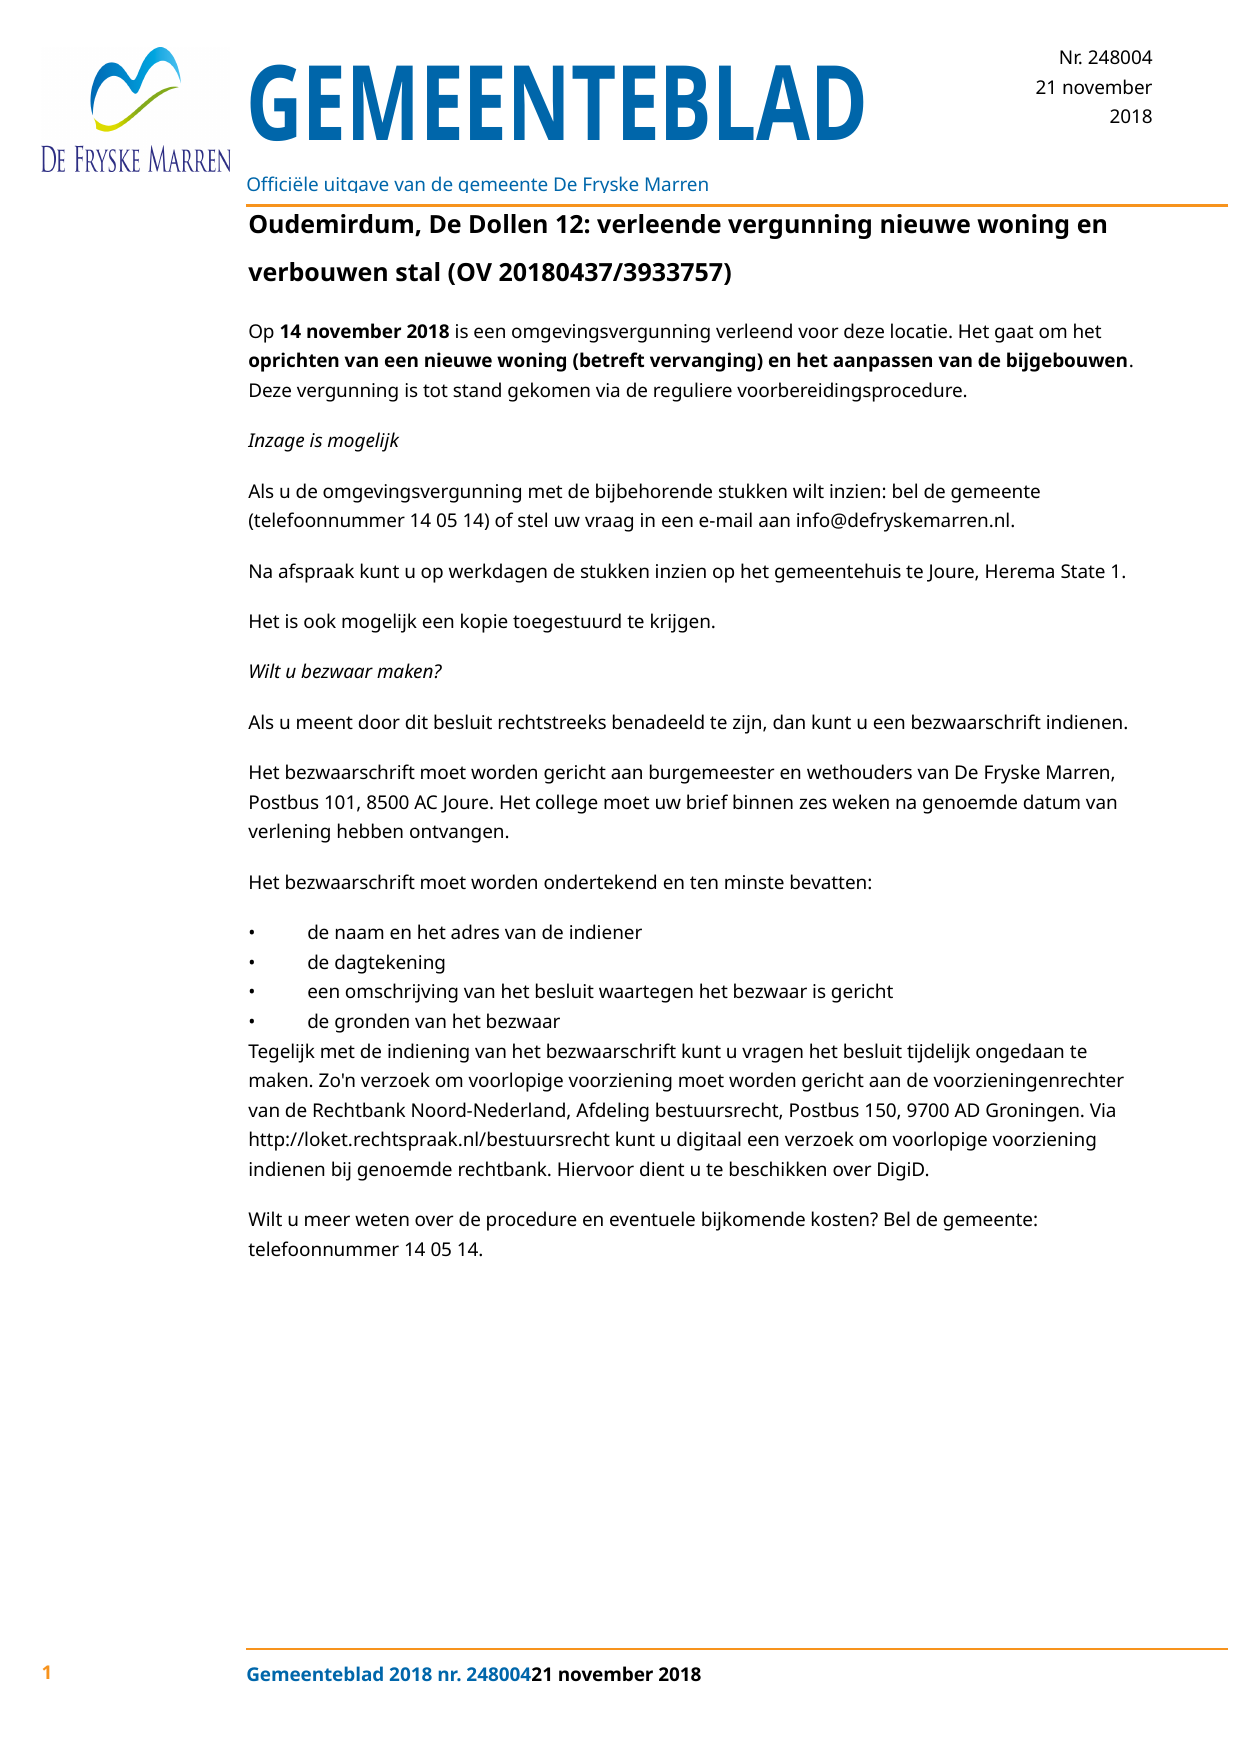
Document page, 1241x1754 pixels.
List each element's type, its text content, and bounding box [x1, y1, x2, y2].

list de dagtekening [248, 949, 1152, 975]
text Oudemirdum, De Dollen 12: verleende vergunning nieuwe woning en verbouwen stal (OV 20180437/3933757) [248, 207, 1152, 288]
text Het bezwaarschrift moet worden gericht aan burgemeester en wethouders van De Fryske Marren, Postbus 101, 8500 AC Joure. Het college moet uw brief binnen zes weken na genoemde datum van verlening hebben ontvangen. [248, 759, 1152, 844]
list de naam en het adres van de indiener [248, 919, 1152, 945]
text Het is ook mogelijk een kopie toegestuurd te krijgen. [248, 608, 1152, 634]
text Als u de omgevingsvergunning met de bijbehorende stukken wilt inzien: bel de gemeente (telefoonnummer 14 05 14) of stel uw vraag in een e-mail aan info@defryskemarren.nl. [248, 478, 1152, 533]
text Als u meent door dit besluit rechtstreeks benadeeld te zijn, dan kunt u een bezwaarschrift indienen. [248, 709, 1152, 735]
text Na afspraak kunt u op werkdagen de stukken inzien op het gemeentehuis te Joure, Herema State 1. [248, 558, 1152, 584]
list een omschrijving van het besluit waartegen het bezwaar is gericht [248, 979, 1152, 1004]
text Wilt u bezwaar maken? [248, 659, 1152, 684]
text Wilt u meer weten over de procedure en eventuele bijkomende kosten? Bel de gemeente: telefoonnummer 14 05 14. [248, 1207, 1152, 1262]
picture [41, 47, 231, 172]
list de gronden van het bezwaar [248, 1008, 1152, 1034]
text Tegelijk met de indiening van het bezwaarschrift kunt u vragen het besluit tijdelijk ongedaan te maken. Zo'n verzoek om voorlopige voorziening moet worden gericht aan de voorzieningenrechter van de Rechtbank Noord-Nederland, Afdeling bestuursrecht, Postbus 150, 9700 AD Groningen. Via http://loket.rechtspraak.nl/bestuursrecht kunt u digitaal een verzoek om voorlopige voorziening indienen bij genoemde rechtbank. Hiervoor dient u te beschikken over DigiD. [248, 1038, 1152, 1182]
text Het bezwaarschrift moet worden ondertekend en ten minste bevatten: [248, 869, 1152, 895]
text Inzage is mogelijk [248, 427, 1152, 453]
text Op 14 november 2018 is een omgevingsvergunning verleend voor deze locatie. Het gaat om het oprichten van een nieuwe woning (betreft vervanging) en het aanpassen van de bijgebouwen. Deze vergunning is tot stand gekomen via de reguliere voorbereidingsprocedure. [248, 318, 1152, 403]
